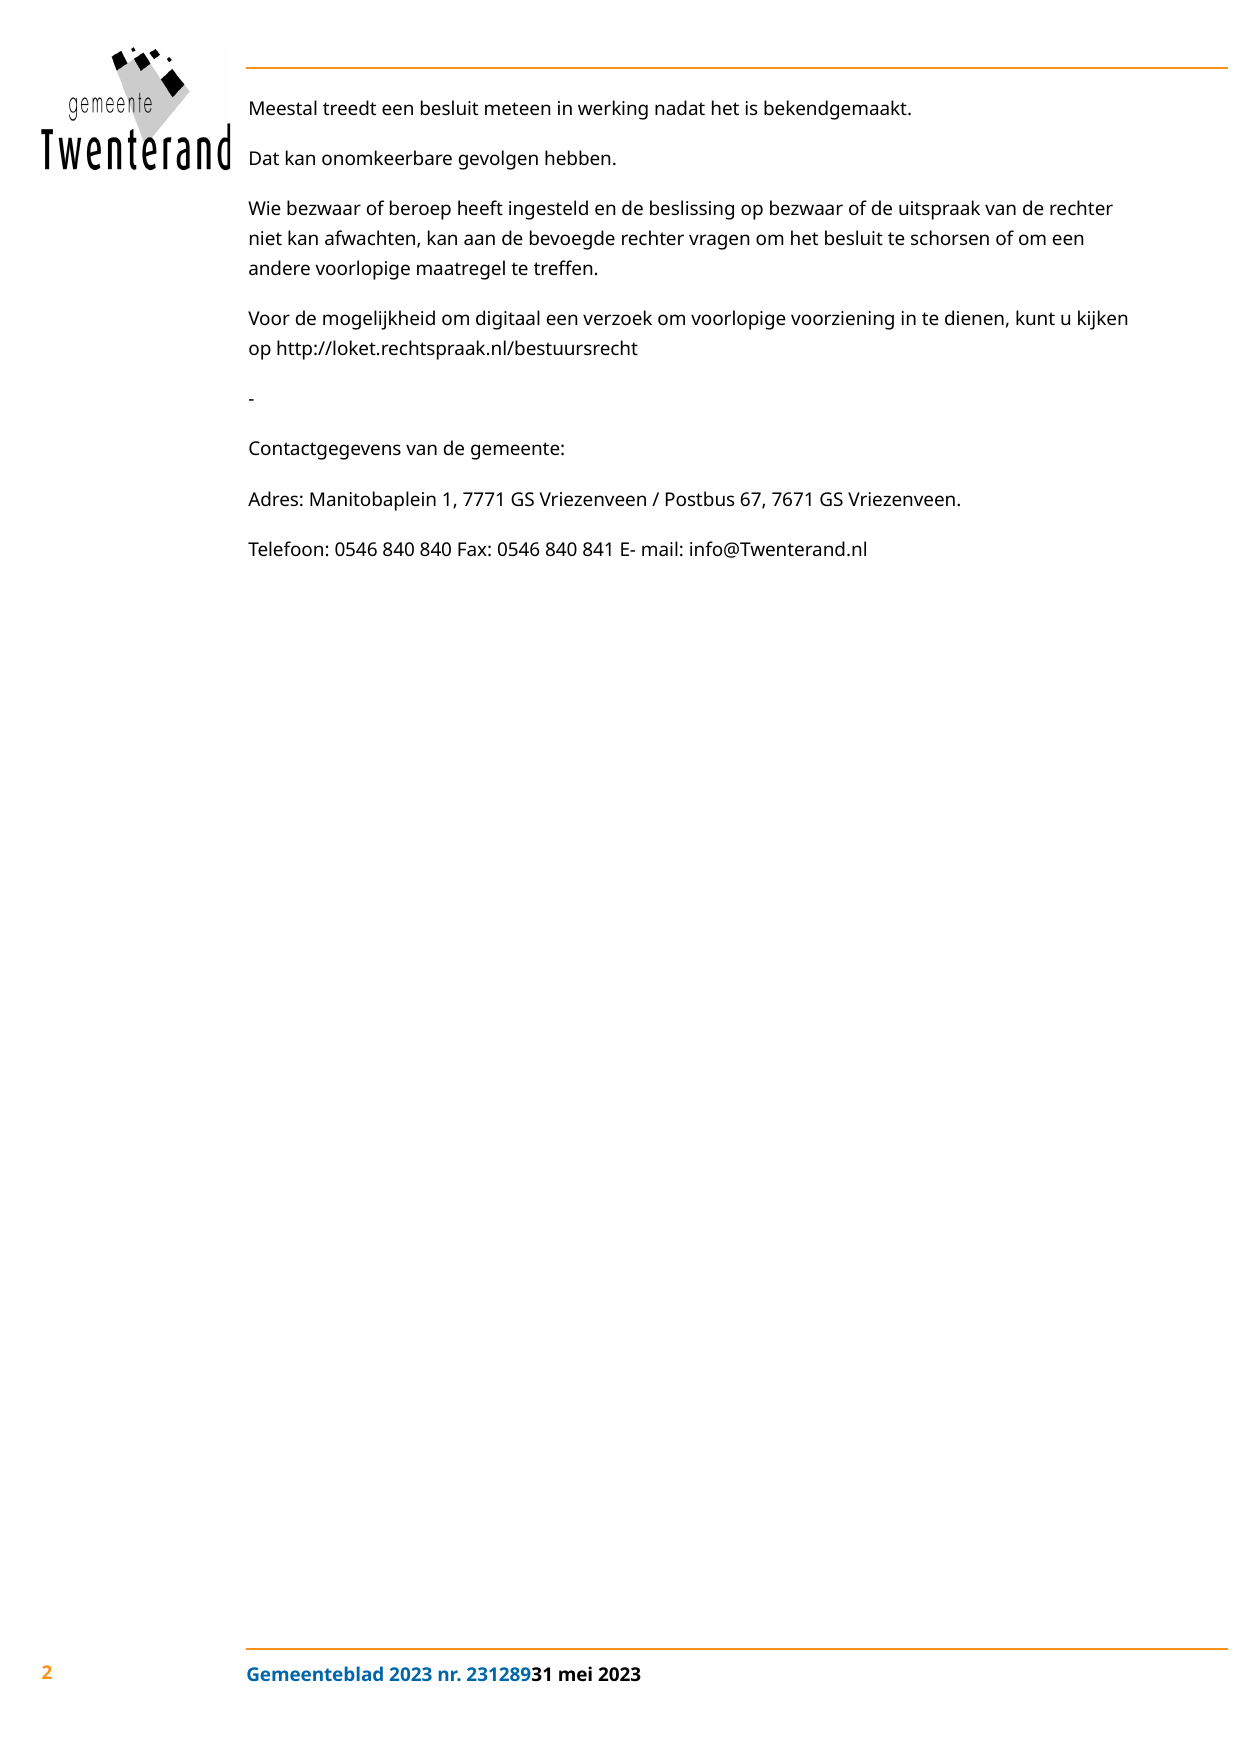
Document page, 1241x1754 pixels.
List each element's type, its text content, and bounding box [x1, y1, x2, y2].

text Adres: Manitobaplein 1, 7771 GS Vriezenveen / Postbus 67, 7671 GS Vriezenveen. [248, 486, 1152, 512]
text Meestal treedt een besluit meteen in werking nadat het is bekendgemaakt. [248, 95, 1152, 121]
text Telefoon: 0546 840 840 Fax: 0546 840 841 E- mail: info@Twenterand.nl [248, 536, 1152, 562]
text - [248, 385, 1152, 411]
text Dat kan onomkeerbare gevolgen hebben. [248, 145, 1152, 171]
picture [41, 47, 231, 172]
text Voor de mogelijkheid om digitaal een verzoek om voorlopige voorziening in te dienen, kunt u kijken op http://loket.rechtspraak.nl/bestuursrecht [248, 305, 1152, 361]
text Contactgegevens van de gemeente: [248, 436, 1152, 461]
text Wie bezwaar of beroep heeft ingesteld en de beslissing op bezwaar of de uitspraak van de rechter niet kan afwachten, kan aan de bevoegde rechter vragen om het besluit te schorsen of om een andere voorlopige maatregel te treffen. [248, 196, 1152, 281]
